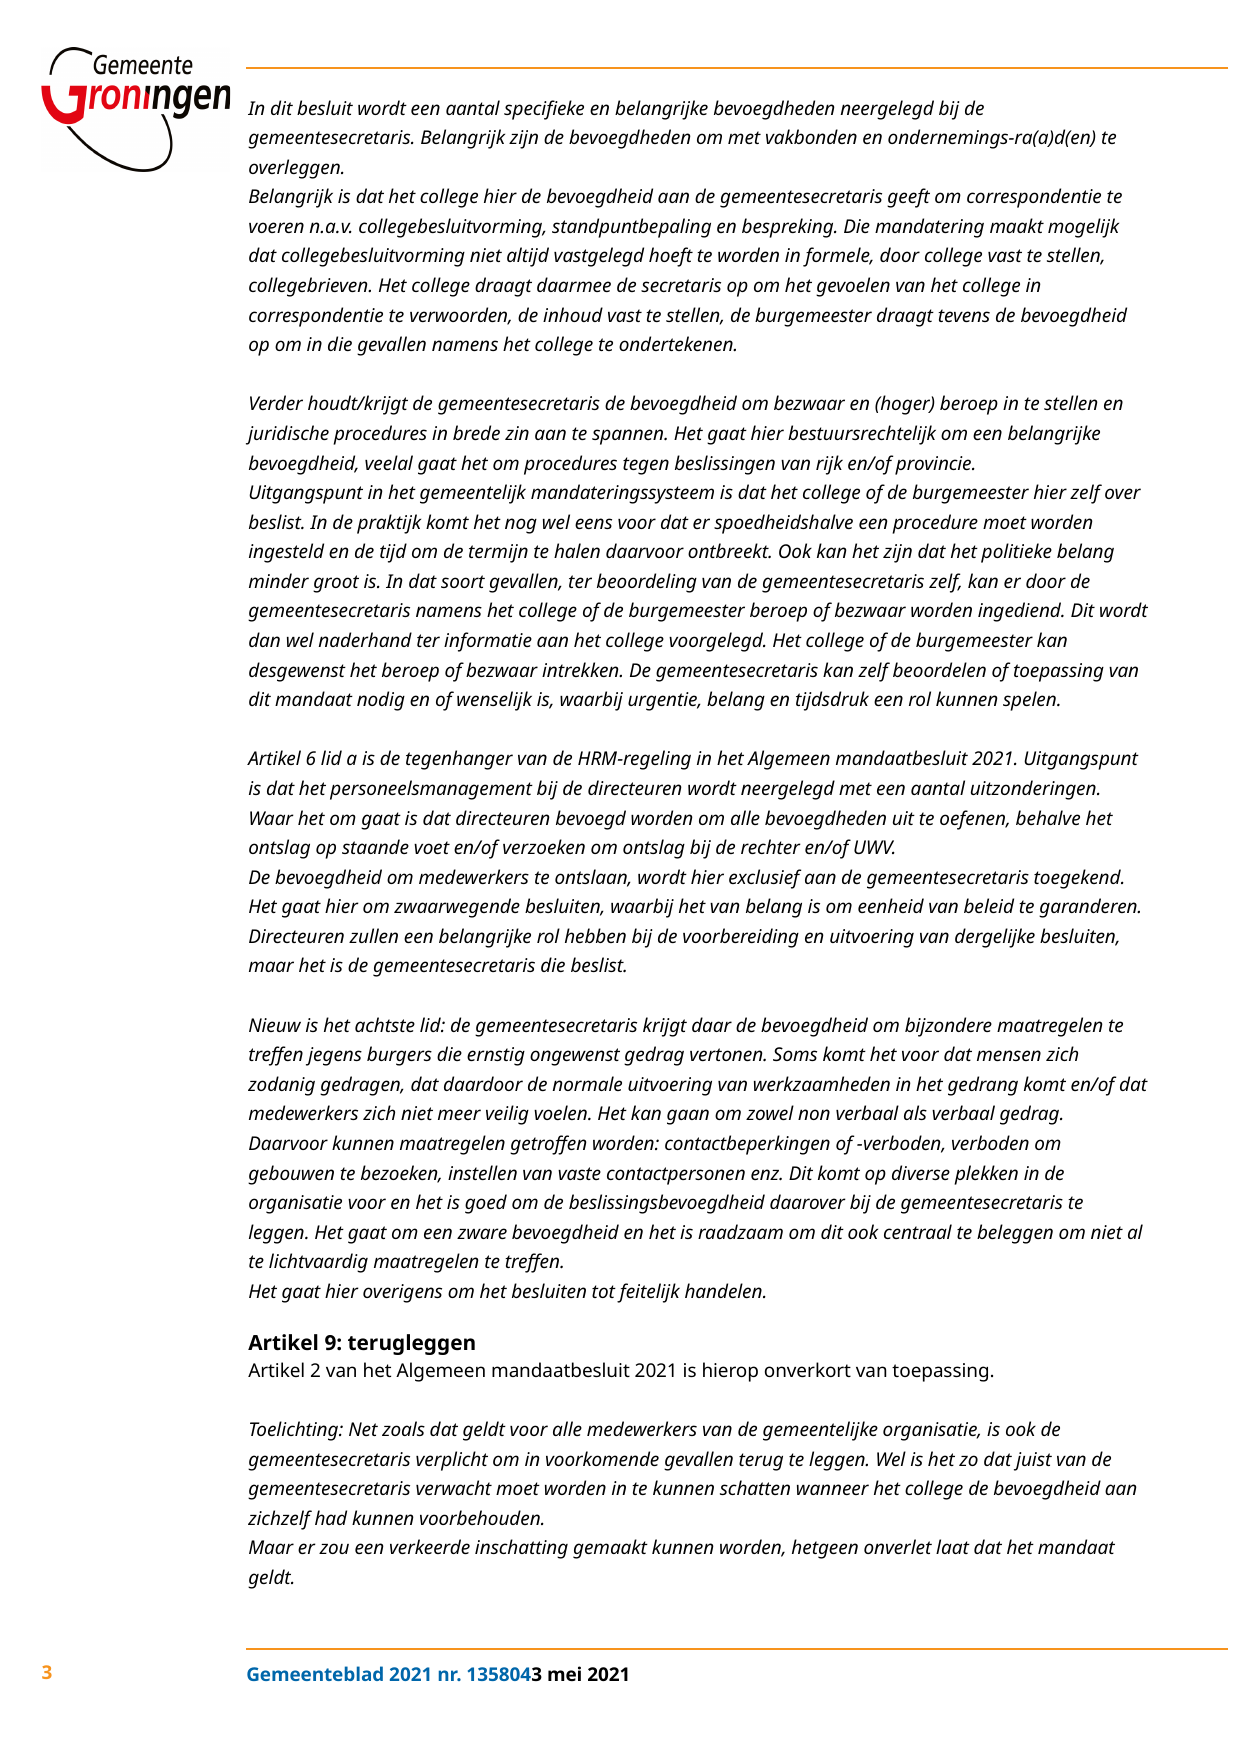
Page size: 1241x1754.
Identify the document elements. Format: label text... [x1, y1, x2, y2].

text Belangrijk is dat het college hier de bevoegdheid aan de gemeentesecretaris geeft om correspondentie te voeren n.a.v. collegebesluitvorming, standpuntbepaling en bespreking. Die mandatering maakt mogelijk dat collegebesluitvorming niet altijd vastgelegd hoeft te worden in formele, door college vast te stellen, collegebrieven. Het college draagt daarmee de secretaris op om het gevoelen van het college in correspondentie te verwoorden, de inhoud vast te stellen, de burgemeester draagt tevens de bevoegdheid op om in die gevallen namens het college te ondertekenen. [248, 183, 1152, 357]
text De bevoegdheid om medewerkers te ontslaan, wordt hier exclusief aan de gemeentesecretaris toegekend. Het gaat hier om zwaarwegende besluiten, waarbij het van belang is om eenheid van beleid te garanderen. Directeuren zullen een belangrijke rol hebben bij de voorbereiding en uitvoering van dergelijke besluiten, maar het is de gemeentesecretaris die beslist. [248, 864, 1152, 978]
text Artikel 6 lid a is de tegenhanger van de HRM-regeling in het Algemeen mandaatbesluit 2021. Uitgangspunt is dat het personeelsmanagement bij de directeuren wordt neergelegd met een aantal uitzonderingen. Waar het om gaat is dat directeuren bevoegd worden om alle bevoegdheden uit te oefenen, behalve het ontslag op staande voet en/of verzoeken om ontslag bij de rechter en/of UWV. [248, 746, 1152, 860]
text Toelichting: Net zoals dat geldt voor alle medewerkers van de gemeentelijke organisatie, is ook de gemeentesecretaris verplicht om in voorkomende gevallen terug te leggen. Wel is het zo dat juist van de gemeentesecretaris verwacht moet worden in te kunnen schatten wanneer het college de bevoegdheid aan zichzelf had kunnen voorbehouden. [248, 1416, 1152, 1531]
picture [41, 47, 231, 172]
text Daarvoor kunnen maatregelen getroffen worden: contactbeperkingen of -verboden, verboden om gebouwen te bezoeken, instellen van vaste contactpersonen enz. Dit komt op diverse plekken in de organisatie voor en het is goed om de beslissingsbevoegdheid daarover bij de gemeentesecretaris te leggen. Het gaat om een zware bevoegdheid en het is raadzaam om dit ook centraal te beleggen om niet al te lichtvaardig maatregelen te treffen. [248, 1130, 1152, 1274]
text Uitgangspunt in het gemeentelijk mandateringssysteem is dat het college of de burgemeester hier zelf over beslist. In de praktijk komt het nog wel eens voor dat er spoedheidshalve een procedure moet worden ingesteld en de tijd om de termijn te halen daarvoor ontbreekt. Ook kan het zijn dat het politieke belang minder groot is. In dat soort gevallen, ter beoordeling van de gemeentesecretaris zelf, kan er door de gemeentesecretaris namens het college of de burgemeester beroep of bezwaar worden ingediend. Dit wordt dan wel naderhand ter informatie aan het college voorgelegd. Het college of de burgemeester kan desgewenst het beroep of bezwaar intrekken. De gemeentesecretaris kan zelf beoordelen of toepassing van dit mandaat nodig en of wenselijk is, waarbij urgentie, belang en tijdsdruk een rol kunnen spelen. [248, 479, 1152, 712]
text Artikel 9: terugleggen [248, 1328, 1152, 1357]
text Maar er zou een verkeerde inschatting gemaakt kunnen worden, hetgeen onverlet laat dat het mandaat geldt. [248, 1534, 1152, 1590]
text In dit besluit wordt een aantal specifieke en belangrijke bevoegdheden neergelegd bij de gemeentesecretaris. Belangrijk zijn de bevoegdheden om met vakbonden en ondernemings-ra(a)d(en) te overleggen. [248, 95, 1152, 180]
text Nieuw is het achtste lid: de gemeentesecretaris krijgt daar de bevoegdheid om bijzondere maatregelen te treffen jegens burgers die ernstig ongewenst gedrag vertonen. Soms komt het voor dat mensen zich zodanig gedragen, dat daardoor de normale uitvoering van werkzaamheden in het gedrang komt en/of dat medewerkers zich niet meer veilig voelen. Het kan gaan om zowel non verbaal als verbaal gedrag. [248, 1012, 1152, 1126]
text Het gaat hier overigens om het besluiten tot feitelijk handelen. [248, 1278, 1152, 1304]
text Artikel 2 van het Algemeen mandaatbesluit 2021 is hierop onverkort van toepassing. [248, 1357, 1152, 1383]
text Verder houdt/krijgt de gemeentesecretaris de bevoegdheid om bezwaar en (hoger) beroep in te stellen en juridische procedures in brede zin aan te spannen. Het gaat hier bestuursrechtelijk om een belangrijke bevoegdheid, veelal gaat het om procedures tegen beslissingen van rijk en/of provincie. [248, 391, 1152, 476]
